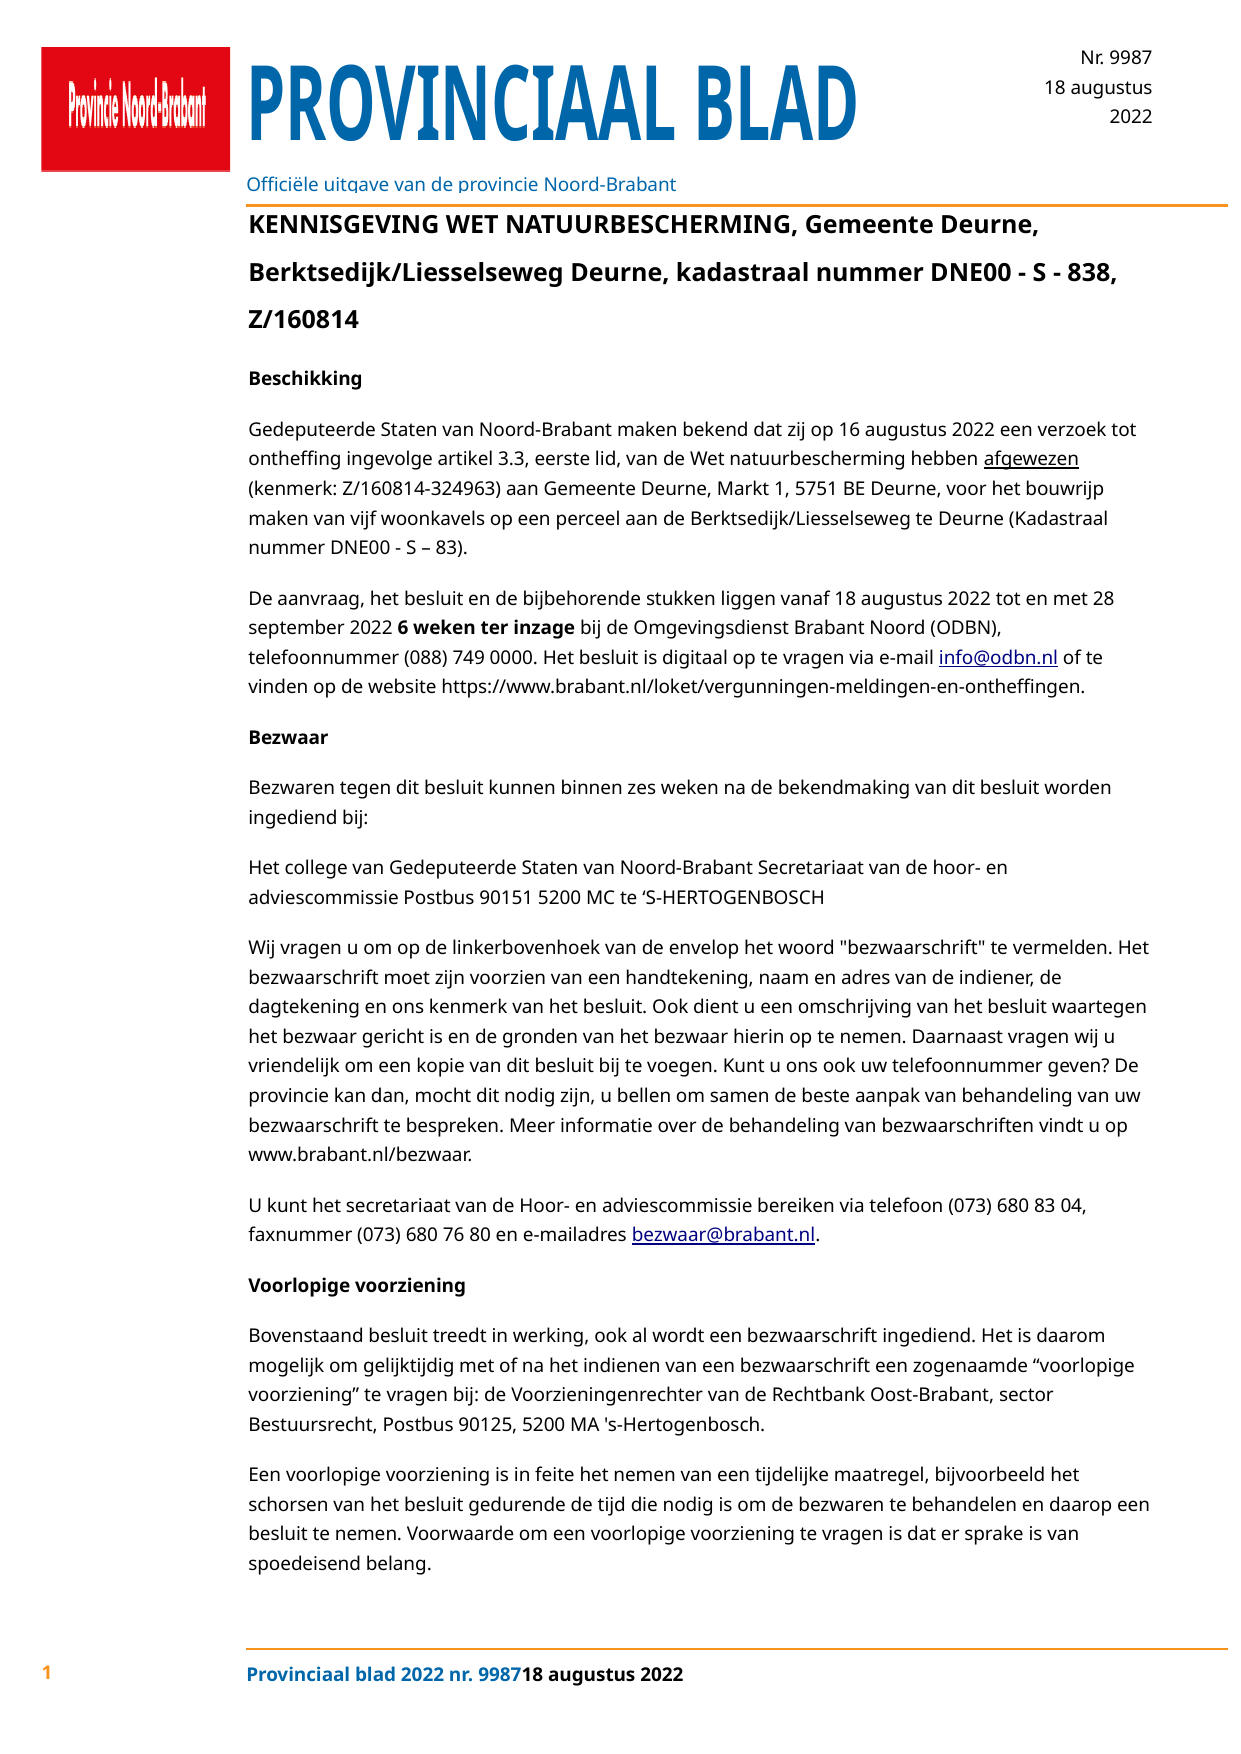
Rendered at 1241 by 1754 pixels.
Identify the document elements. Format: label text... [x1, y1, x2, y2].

text Een voorlopige voorziening is in feite het nemen van een tijdelijke maatregel, bijvoorbeeld het schorsen van het besluit gedurende de tijd die nodig is om de bezwaren te behandelen en daarop een besluit te nemen. Voorwaarde om een voorlopige voorziening te vragen is dat er sprake is van spoedeisend belang. [248, 1461, 1152, 1576]
text Bezwaren tegen dit besluit kunnen binnen zes weken na de bekendmaking van dit besluit worden ingediend bij: [248, 774, 1152, 829]
text Het college van Gedeputeerde Staten van Noord-Brabant Secretariaat van de hoor- en adviescommissie Postbus 90151 5200 MC te ‘S‑HERTOGENBOSCH [248, 854, 1152, 909]
text U kunt het secretariaat van de Hoor- en adviescommissie bereiken via telefoon (073) 680 83 04, faxnummer (073) 680 76 80 en e-mailadres bezwaar@brabant.nl. [248, 1192, 1152, 1247]
text Voorlopige voorziening [248, 1272, 1152, 1297]
text Beschikking [248, 366, 1152, 391]
text KENNISGEVING WET NATUURBESCHERMING, Gemeente Deurne, Berktsedijk/Liesselseweg Deurne, kadastraal nummer DNE00 - S - 838, Z/160814 [248, 207, 1152, 336]
text Bezwaar [248, 724, 1152, 749]
text Gedeputeerde Staten van Noord-Brabant maken bekend dat zij op 16 augustus 2022 een verzoek tot ontheffing ingevolge artikel 3.3, eerste lid, van de Wet natuurbescherming hebben afgewezen (kenmerk: Z/160814-324963) aan Gemeente Deurne, Markt 1, 5751 BE Deurne, voor het bouwrijp maken van vijf woonkavels op een perceel aan de Berktsedijk/Liesselseweg te Deurne (Kadastraal nummer DNE00 - S – 83). [248, 416, 1152, 560]
text Wij vragen u om op de linkerbovenhoek van de envelop het woord "bezwaarschrift" te vermelden. Het bezwaarschrift moet zijn voorzien van een handtekening, naam en adres van de indiener, de dagtekening en ons kenmerk van het besluit. Ook dient u een omschrijving van het besluit waartegen het bezwaar gericht is en de gronden van het bezwaar hierin op te nemen. Daarnaast vragen wij u vriendelijk om een kopie van dit besluit bij te voegen. Kunt u ons ook uw telefoonnummer geven? De provincie kan dan, mocht dit nodig zijn, u bellen om samen de beste aanpak van behandeling van uw bezwaarschrift te bespreken. Meer informatie over de behandeling van bezwaarschriften vindt u op www.brabant.nl/bezwaar. [248, 934, 1152, 1167]
text Bovenstaand besluit treedt in werking, ook al wordt een bezwaarschrift ingediend. Het is daarom mogelijk om gelijktijdig met of na het indienen van een bezwaarschrift een zogenaamde “voorlopige voorziening” te vragen bij: de Voorzieningenrechter van de Rechtbank Oost-Brabant, sector Bestuursrecht, Postbus 90125, 5200 MA 's-Hertogenbosch. [248, 1322, 1152, 1437]
picture [41, 47, 231, 172]
text De aanvraag, het besluit en de bijbehorende stukken liggen vanaf 18 augustus 2022 tot en met 28 september 2022 6 weken ter inzage bij de Omgevingsdienst Brabant Noord (ODBN), telefoonnummer (088) 749 0000. Het besluit is digitaal op te vragen via e-mail info@odbn.nl of te vinden op de website https://www.brabant.nl/loket/vergunningen-meldingen-en-ontheffingen. [248, 585, 1152, 699]
